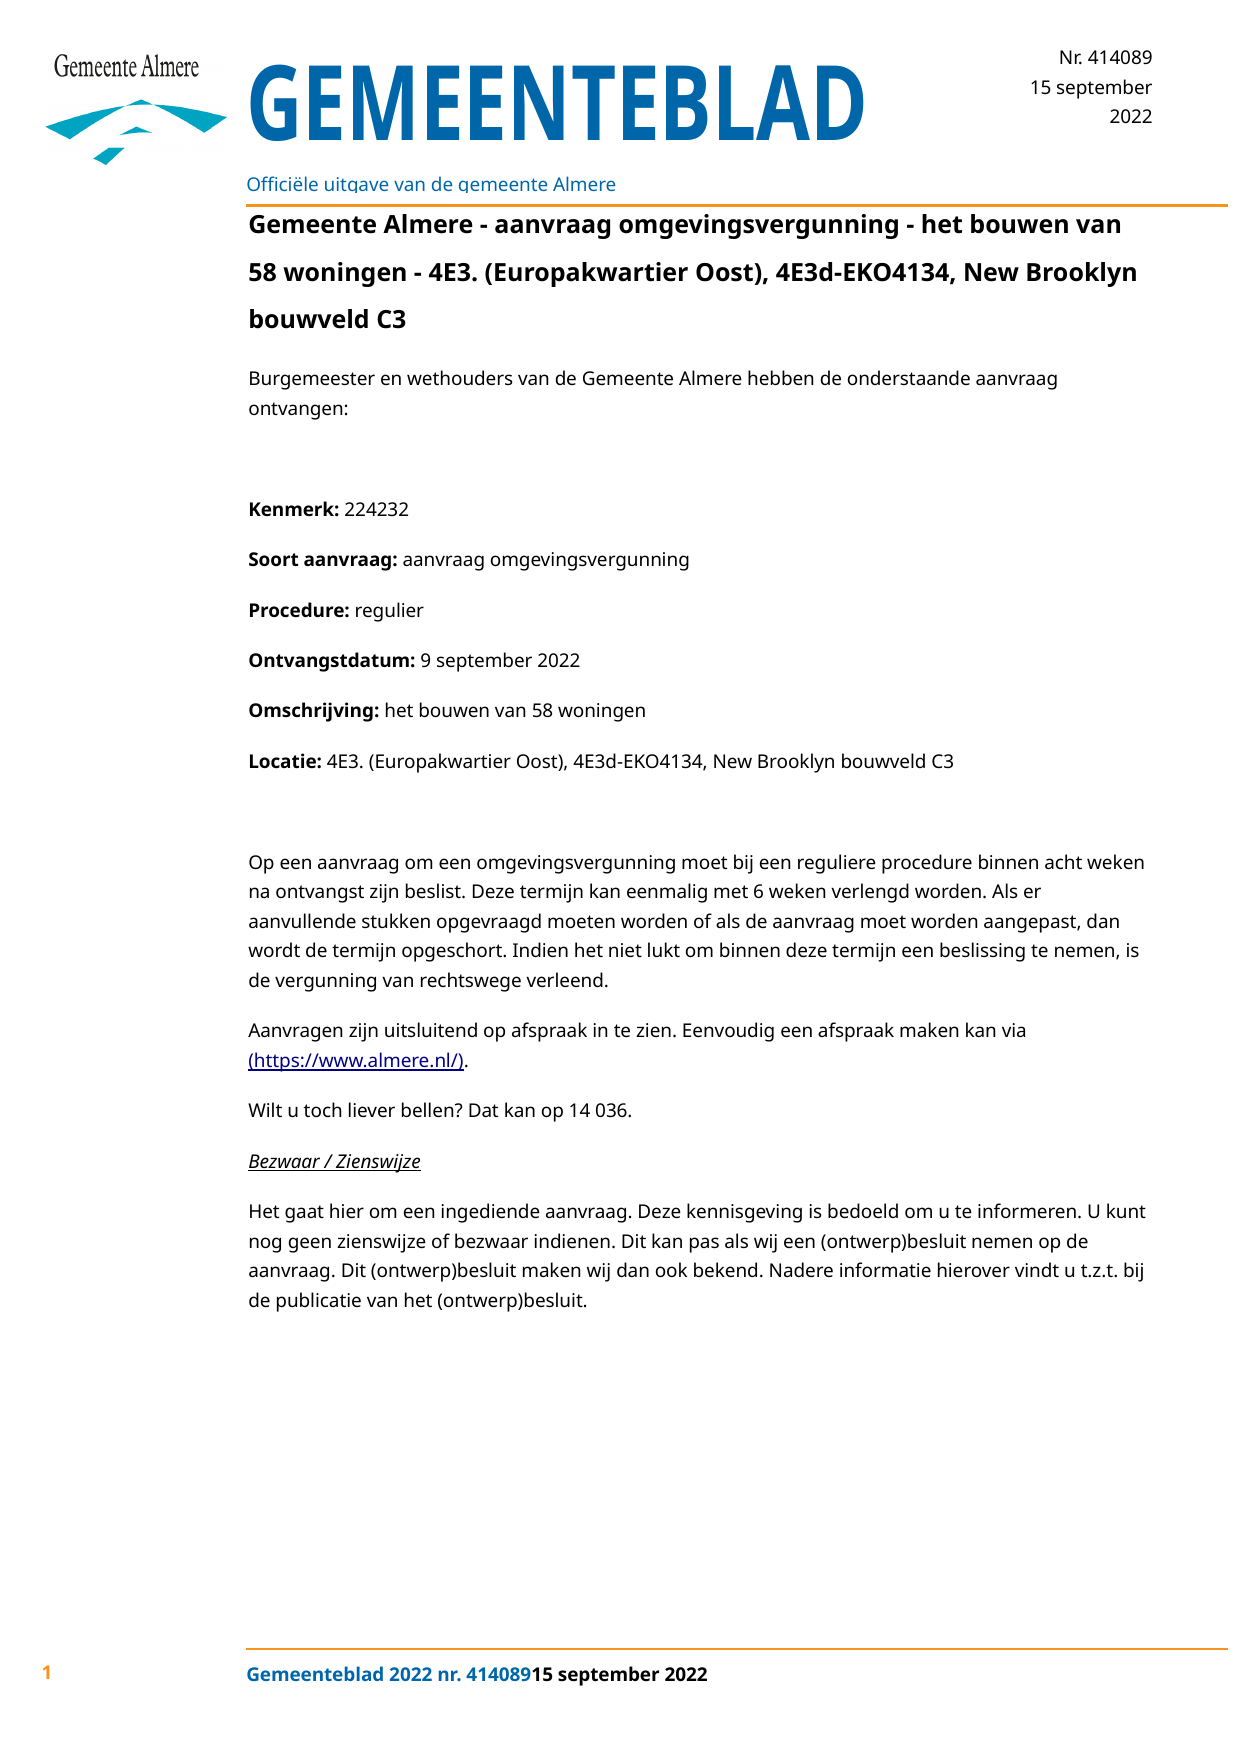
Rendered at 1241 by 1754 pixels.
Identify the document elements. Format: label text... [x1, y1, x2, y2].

text Soort aanvraag: aanvraag omgevingsvergunning [248, 546, 1152, 572]
text Kenmerk: 224232 [248, 496, 1152, 522]
text Gemeente Almere - aanvraag omgevingsvergunning - het bouwen van 58 woningen - 4E3. (Europakwartier Oost), 4E3d-EKO4134, New Brooklyn bouwveld C3 [248, 207, 1152, 336]
text Omschrijving: het bouwen van 58 woningen [248, 698, 1152, 723]
text Op een aanvraag om een omgevingsvergunning moet bij een reguliere procedure binnen acht weken na ontvangst zijn beslist. Deze termijn kan eenmalig met 6 weken verlengd worden. Als er aanvullende stukken opgevraagd moeten worden of als de aanvraag moet worden aangepast, dan wordt de termijn opgeschort. Indien het niet lukt om binnen deze termijn een beslissing te nemen, is de vergunning van rechtswege verleend. [248, 849, 1152, 993]
text Locatie: 4E3. (Europakwartier Oost), 4E3d-EKO4134, New Brooklyn bouwveld C3 [248, 748, 1152, 774]
text Ontvangstdatum: 9 september 2022 [248, 647, 1152, 673]
text Bezwaar / Zienswijze [248, 1148, 1152, 1174]
picture [41, 47, 231, 172]
text Procedure: regulier [248, 597, 1152, 622]
text Aanvragen zijn uitsluitend op afspraak in te zien. Eenvoudig een afspraak maken kan via (https://www.almere.nl/). [248, 1018, 1152, 1073]
text Wilt u toch liever bellen? Dat kan op 14 036. [248, 1098, 1152, 1123]
text Burgemeester en wethouders van de Gemeente Almere hebben de onderstaande aanvraag ontvangen: [248, 366, 1152, 421]
text Het gaat hier om een ingediende aanvraag. Deze kennisgeving is bedoeld om u te informeren. U kunt nog geen zienswijze of bezwaar indienen. Dit kan pas als wij een (ontwerp)besluit nemen op de aanvraag. Dit (ontwerp)besluit maken wij dan ook bekend. Nadere informatie hierover vindt u t.z.t. bij de publicatie van het (ontwerp)besluit. [248, 1198, 1152, 1313]
